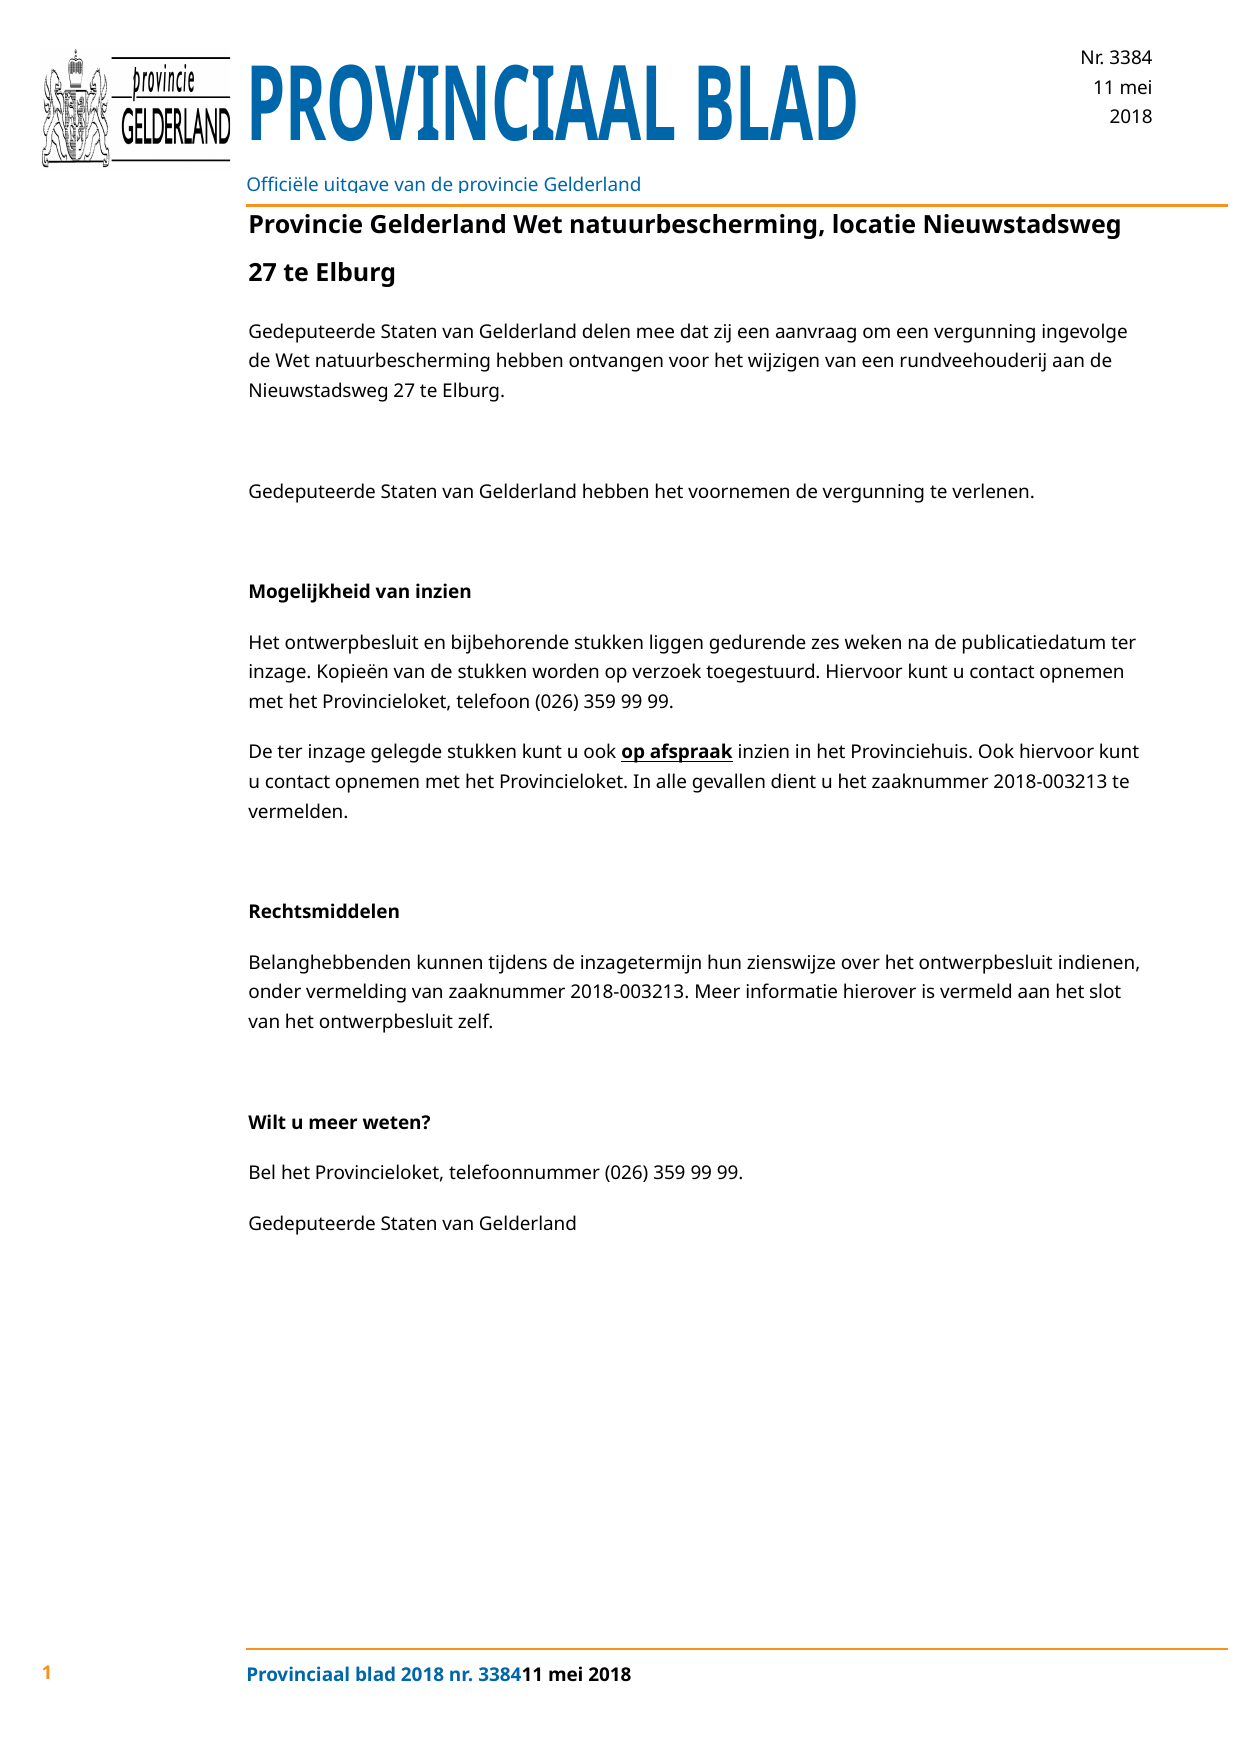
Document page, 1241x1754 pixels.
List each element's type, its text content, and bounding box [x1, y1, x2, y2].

text Gedeputeerde Staten van Gelderland hebben het voornemen de vergunning te verlenen. [248, 478, 1152, 504]
text Gedeputeerde Staten van Gelderland delen mee dat zij een aanvraag om een vergunning ingevolge de Wet natuurbescherming hebben ontvangen voor het wijzigen van een rundveehouderij aan de Nieuwstadsweg 27 te Elburg. [248, 318, 1152, 403]
text Rechtsmiddelen [248, 899, 1152, 924]
picture [41, 47, 231, 172]
text Mogelijkheid van inzien [248, 579, 1152, 604]
text De ter inzage gelegde stukken kunt u ook op afspraak inzien in het Provinciehuis. Ook hiervoor kunt u contact opnemen met het Provincieloket. In alle gevallen dient u het zaaknummer 2018-003213 te vermelden. [248, 739, 1152, 824]
text Belanghebbenden kunnen tijdens de inzagetermijn hun zienswijze over het ontwerpbesluit indienen, onder vermelding van zaaknummer 2018-003213. Meer informatie hierover is vermeld aan het slot van het ontwerpbesluit zelf. [248, 949, 1152, 1034]
text Het ontwerpbesluit en bijbehorende stukken liggen gedurende zes weken na de publicatiedatum ter inzage. Kopieën van de stukken worden op verzoek toegestuurd. Hiervoor kunt u contact opnemen met het Provincieloket, telefoon (026) 359 99 99. [248, 629, 1152, 714]
text Provincie Gelderland Wet natuurbescherming, locatie Nieuwstadsweg 27 te Elburg [248, 207, 1152, 288]
text Wilt u meer weten? [248, 1109, 1152, 1135]
text Bel het Provincieloket, telefoonnummer (026) 359 99 99. [248, 1159, 1152, 1185]
text Gedeputeerde Staten van Gelderland [248, 1210, 1152, 1236]
